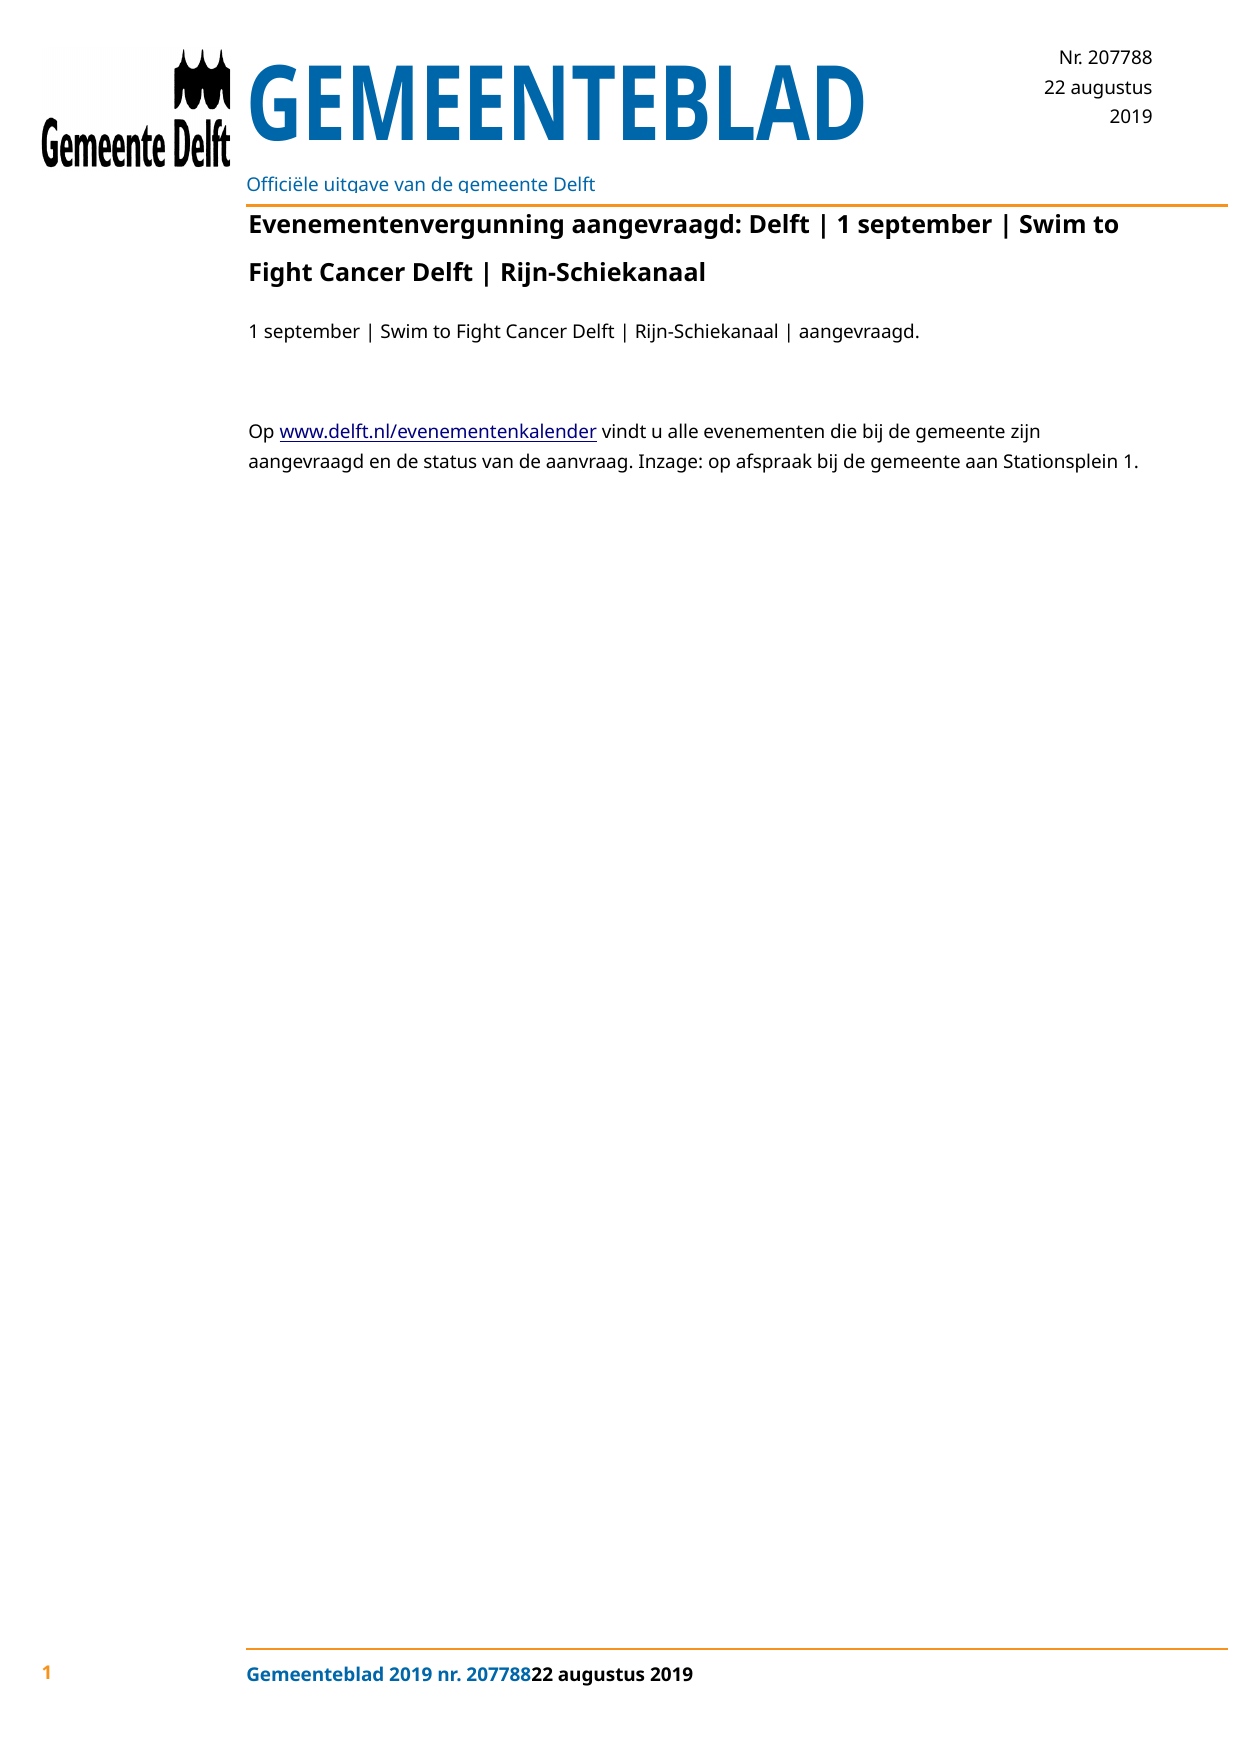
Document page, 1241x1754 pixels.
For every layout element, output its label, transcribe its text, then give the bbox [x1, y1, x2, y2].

picture [41, 47, 231, 172]
text Op www.delft.nl/evenementenkalender vindt u alle evenementen die bij de gemeente zijn aangevraagd en de status van de aanvraag. Inzage: op afspraak bij de gemeente aan Stationsplein 1. [248, 419, 1152, 474]
text 1 september | Swim to Fight Cancer Delft | Rijn-Schiekanaal | aangevraagd. [248, 318, 1152, 344]
text Evenementenvergunning aangevraagd: Delft | 1 september | Swim to Fight Cancer Delft | Rijn-Schiekanaal [248, 207, 1152, 288]
